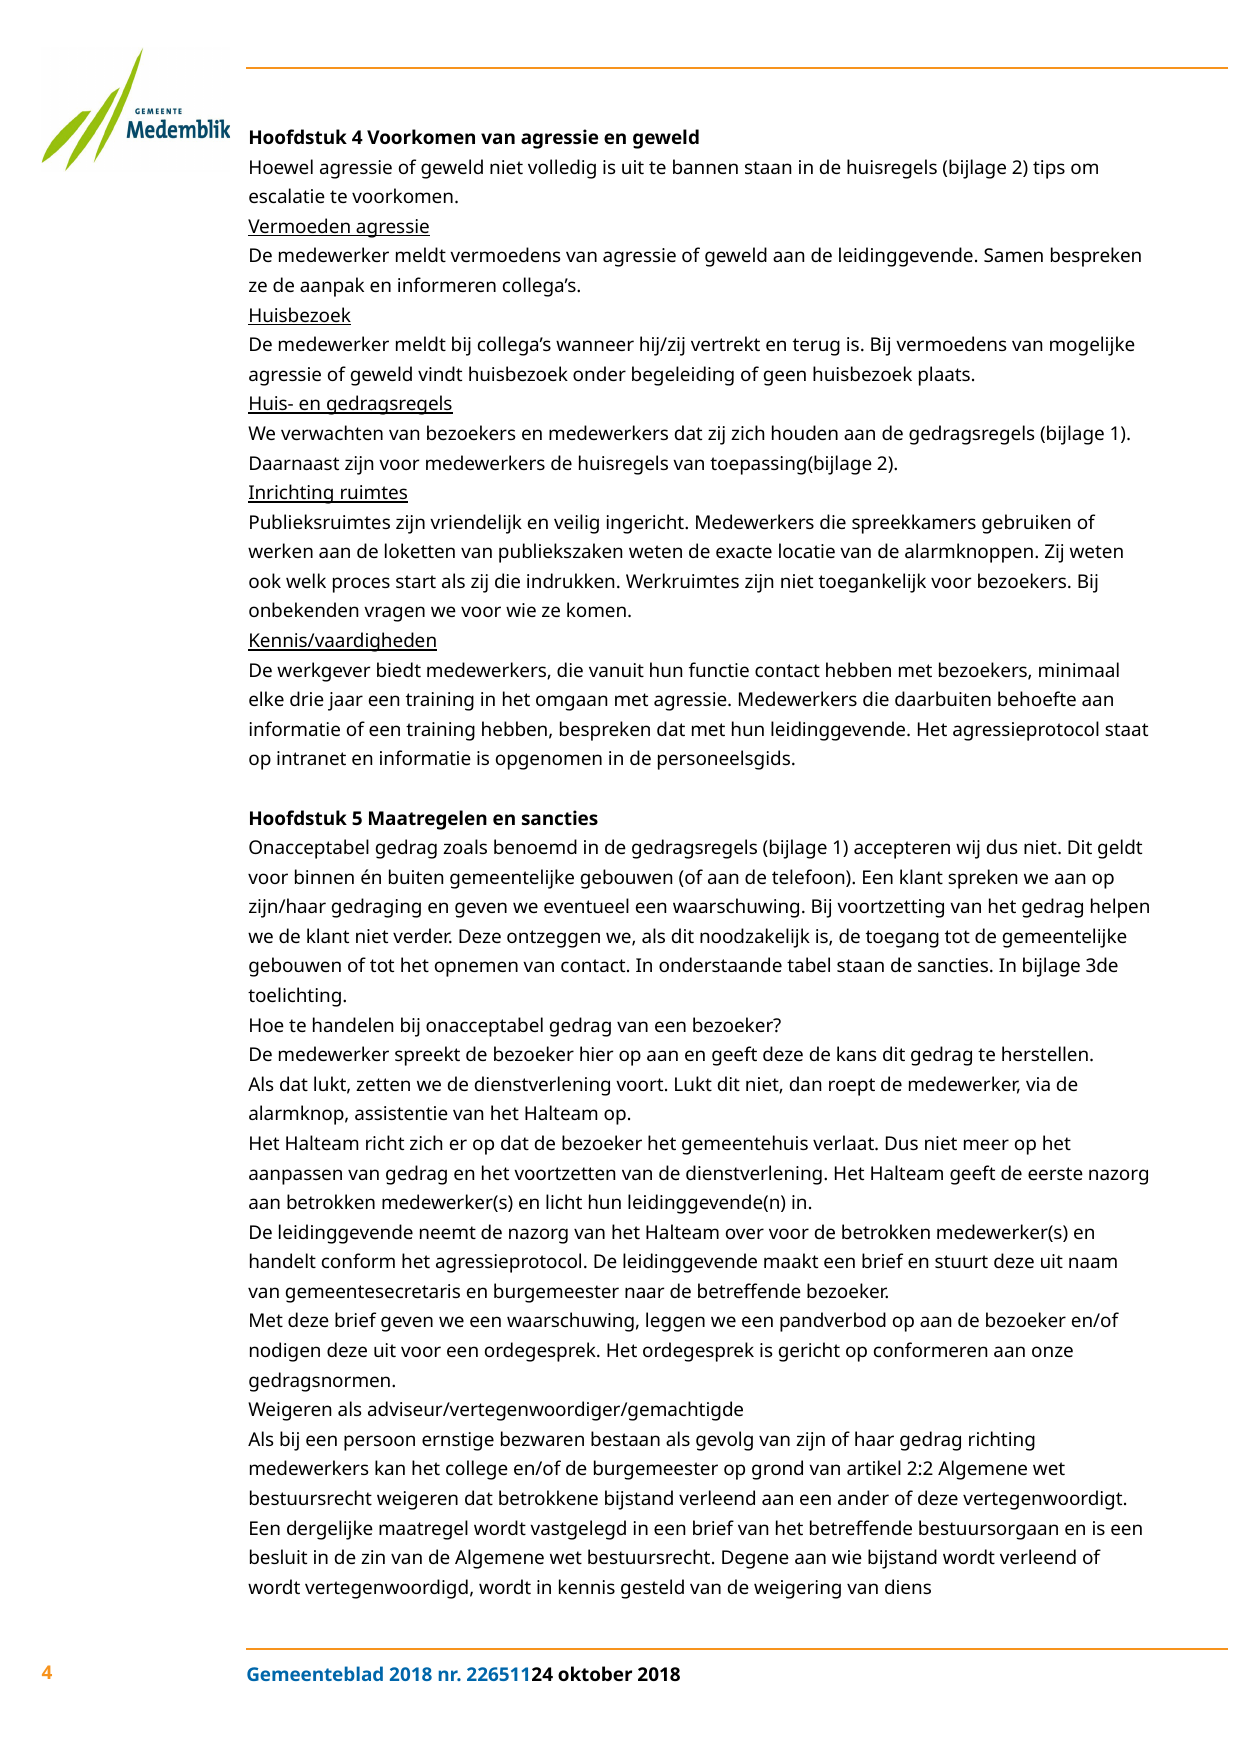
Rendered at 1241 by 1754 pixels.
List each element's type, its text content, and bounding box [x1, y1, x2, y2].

text Het Halteam richt zich er op dat de bezoeker het gemeentehuis verlaat. Dus niet meer op het aanpassen van gedrag en het voortzetten van de dienstverlening. Het Halteam geeft de eerste nazorg aan betrokken medewerker(s) en licht hun leidinggevende(n) in. [248, 1130, 1152, 1215]
text Als bij een persoon ernstige bezwaren bestaan als gevolg van zijn of haar gedrag richting medewerkers kan het college en/of de burgemeester op grond van artikel 2:2 Algemene wet bestuursrecht weigeren dat betrokkene bijstand verleend aan een ander of deze vertegenwoordigt. Een dergelijke maatregel wordt vastgelegd in een brief van het betreffende bestuursorgaan en is een besluit in de zin van de Algemene wet bestuursrecht. Degene aan wie bijstand wordt verleend of wordt vertegenwoordigd, wordt in kennis gesteld van de weigering van diens [248, 1426, 1152, 1600]
text Met deze brief geven we een waarschuwing, leggen we een pandverbod op aan de bezoeker en/of nodigen deze uit voor een ordegesprek. Het ordegesprek is gericht op conformeren aan onze gedragsnormen. [248, 1308, 1152, 1393]
text Hoewel agressie of geweld niet volledig is uit te bannen staan in de huisregels (bijlage 2) tips om escalatie te voorkomen. [248, 154, 1152, 209]
text Publieksruimtes zijn vriendelijk en veilig ingericht. Medewerkers die spreekkamers gebruiken of werken aan de loketten van publiekszaken weten de exacte locatie van de alarmknoppen. Zij weten ook welk proces start als zij die indrukken. Werkruimtes zijn niet toegankelijk voor bezoekers. Bij onbekenden vragen we voor wie ze komen. [248, 509, 1152, 623]
text De medewerker meldt vermoedens van agressie of geweld aan de leidinggevende. Samen bespreken ze de aanpak en informeren collega’s. [248, 243, 1152, 298]
text Huisbezoek [248, 302, 1152, 328]
text Onacceptabel gedrag zoals benoemd in de gedragsregels (bijlage 1) accepteren wij dus niet. Dit geldt voor binnen én buiten gemeentelijke gebouwen (of aan de telefoon). Een klant spreken we aan op zijn/haar gedraging en geven we eventueel een waarschuwing. Bij voortzetting van het gedrag helpen we de klant niet verder. Deze ontzeggen we, als dit noodzakelijk is, de toegang tot de gemeentelijke gebouwen of tot het opnemen van contact. In onderstaande tabel staan de sancties. In bijlage 3de toelichting. [248, 834, 1152, 1008]
picture [41, 47, 231, 172]
text Weigeren als adviseur/vertegenwoordiger/gemachtigde [248, 1396, 1152, 1422]
text Inrichting ruimtes [248, 479, 1152, 505]
text Hoofdstuk 4 Voorkomen van agressie en geweld [248, 124, 1152, 150]
text Als dat lukt, zetten we de dienstverlening voort. Lukt dit niet, dan roept de medewerker, via de alarmknop, assistentie van het Halteam op. [248, 1071, 1152, 1126]
text De medewerker meldt bij collega’s wanneer hij/zij vertrekt en terug is. Bij vermoedens van mogelijke agressie of geweld vindt huisbezoek onder begeleiding of geen huisbezoek plaats. [248, 331, 1152, 387]
text Hoe te handelen bij onacceptabel gedrag van een bezoeker? [248, 1012, 1152, 1038]
text De leidinggevende neemt de nazorg van het Halteam over voor de betrokken medewerker(s) en handelt conform het agressieprotocol. De leidinggevende maakt een brief en stuurt deze uit naam van gemeentesecretaris en burgemeester naar de betreffende bezoeker. [248, 1219, 1152, 1304]
text Huis- en gedragsregels [248, 391, 1152, 416]
text Hoofdstuk 5 Maatregelen en sancties [248, 805, 1152, 831]
text De werkgever biedt medewerkers, die vanuit hun functie contact hebben met bezoekers, minimaal elke drie jaar een training in het omgaan met agressie. Medewerkers die daarbuiten behoefte aan informatie of een training hebben, bespreken dat met hun leidinggevende. Het agressieprotocol staat op intranet en informatie is opgenomen in de personeelsgids. [248, 657, 1152, 771]
text Kennis/vaardigheden [248, 627, 1152, 653]
text We verwachten van bezoekers en medewerkers dat zij zich houden aan de gedragsregels (bijlage 1). Daarnaast zijn voor medewerkers de huisregels van toepassing(bijlage 2). [248, 420, 1152, 476]
text Vermoeden agressie [248, 213, 1152, 239]
text De medewerker spreekt de bezoeker hier op aan en geeft deze de kans dit gedrag te herstellen. [248, 1041, 1152, 1067]
